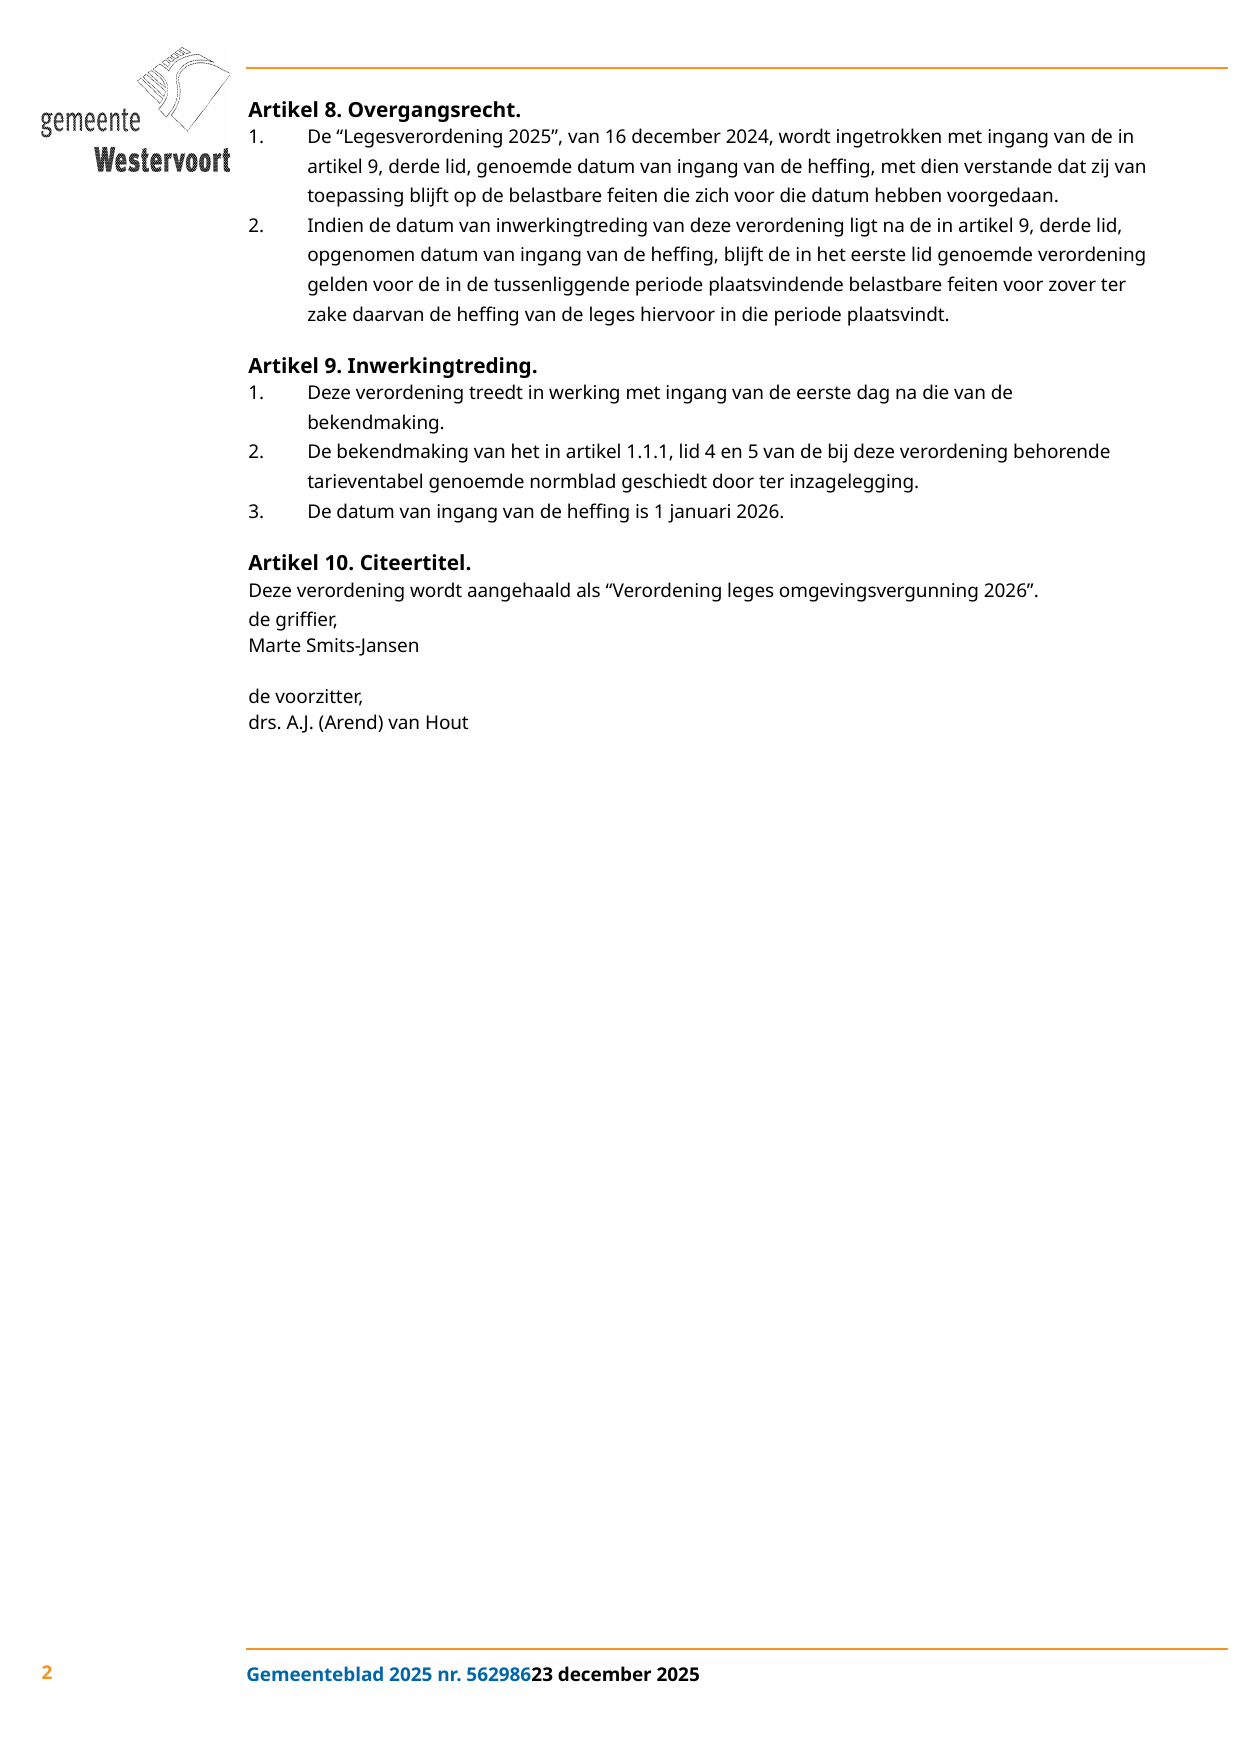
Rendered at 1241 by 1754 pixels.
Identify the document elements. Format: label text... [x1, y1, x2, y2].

list De bekendmaking van het in artikel 1.1.1, lid 4 en 5 van de bij deze verordening behorende tarieventabel genoemde normblad geschiedt door ter inzagelegging. [248, 439, 1152, 494]
text de griffier, [248, 606, 1152, 632]
text de voorzitter, [248, 683, 1152, 709]
text Artikel 8. Overgangsrecht. [248, 95, 1152, 123]
text Artikel 10. Citeertitel. [248, 548, 1152, 577]
text Deze verordening wordt aangehaald als “Verordening leges omgevingsvergunning 2026”. [248, 577, 1152, 602]
list De “Legesverordening 2025”, van 16 december 2024, wordt ingetrokken met ingang van de in artikel 9, derde lid, genoemde datum van ingang van de heffing, met dien verstande dat zij van toepassing blijft op de belastbare feiten die zich voor die datum hebben voorgedaan. [248, 123, 1152, 208]
list De datum van ingang van de heffing is 1 januari 2026. [248, 498, 1152, 524]
list Indien de datum van inwerkingtreding van deze verordening ligt na de in artikel 9, derde lid, opgenomen datum van ingang van de heffing, blijft de in het eerste lid genoemde verordening gelden voor de in de tussenliggende periode plaatsvindende belastbare feiten voor zover ter zake daarvan de heffing van de leges hiervoor in die periode plaatsvindt. [248, 212, 1152, 326]
list Deze verordening treedt in werking met ingang van de eerste dag na die van de bekendmaking. [248, 379, 1152, 435]
text Artikel 9. Inwerkingtreding. [248, 351, 1152, 379]
picture [41, 47, 231, 172]
text Marte Smits-Jansen [248, 632, 1152, 658]
text drs. A.J. (Arend) van Hout [248, 709, 1152, 735]
